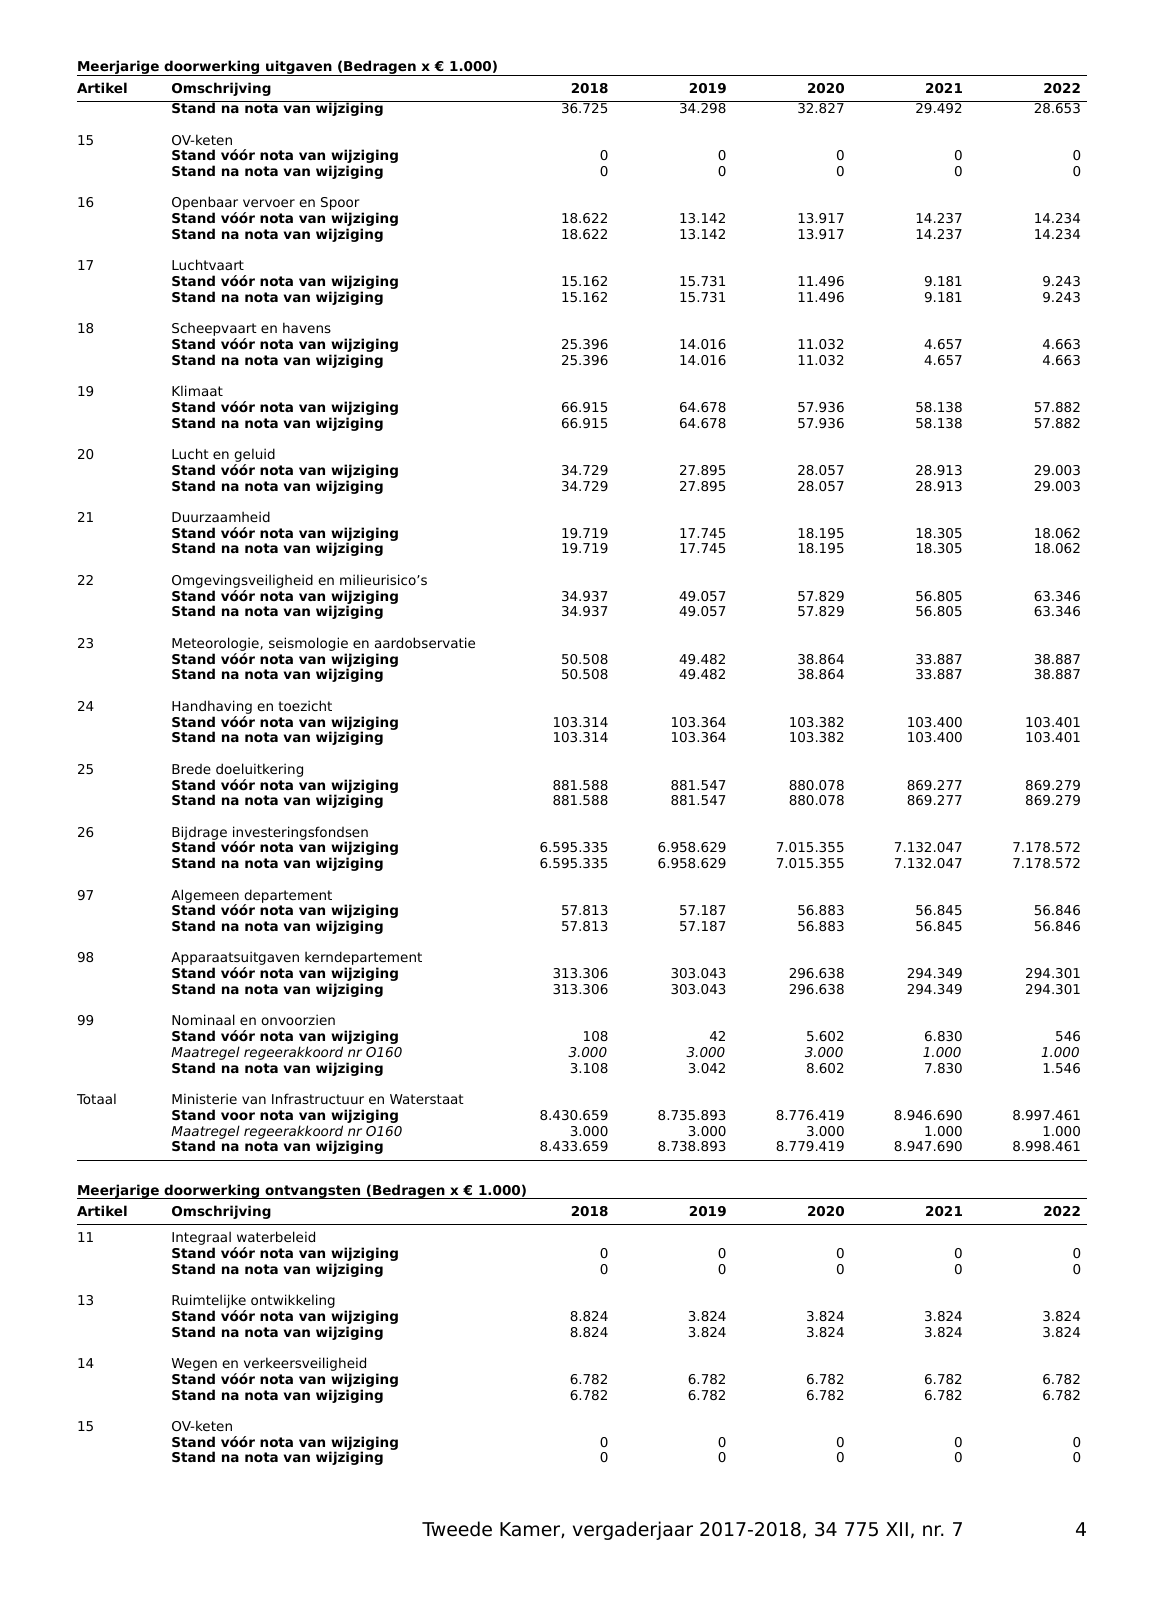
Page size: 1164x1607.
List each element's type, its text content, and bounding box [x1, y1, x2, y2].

table_cell Artikel [77, 1199, 165, 1224]
table_cell 29.003 [969, 479, 1087, 494]
table_cell 0 [850, 1435, 968, 1450]
table_cell 56.846 [969, 903, 1087, 919]
table_cell 18.062 [969, 541, 1087, 557]
table_cell 58.138 [850, 416, 968, 431]
table_cell Stand vóór nota van wijziging [165, 1246, 496, 1261]
table_cell 3.824 [732, 1324, 850, 1340]
table_cell [969, 384, 1087, 400]
table_cell [77, 620, 165, 636]
table_cell 18.305 [850, 541, 968, 557]
table_cell [850, 1340, 968, 1356]
table_cell [77, 793, 165, 809]
table_cell Stand vóór nota van wijziging [165, 903, 496, 919]
table_cell [77, 1139, 165, 1159]
table_cell 0 [496, 164, 614, 179]
table_cell [614, 620, 732, 636]
table_cell [850, 620, 968, 636]
table_cell [850, 872, 968, 887]
table_cell 0 [969, 1261, 1087, 1277]
table_cell Stand vóór nota van wijziging [165, 714, 496, 730]
table_cell [850, 1076, 968, 1092]
table_cell 7.830 [850, 1060, 968, 1076]
table_cell [77, 730, 165, 746]
table_cell [732, 1340, 850, 1356]
table_cell [850, 1419, 968, 1434]
table_cell Stand na nota van wijziging [165, 856, 496, 872]
table_cell [732, 1076, 850, 1092]
table_cell [165, 935, 496, 950]
table_cell 14 [77, 1356, 165, 1372]
table_cell 14.234 [969, 211, 1087, 227]
table_cell [614, 636, 732, 651]
table_cell [850, 683, 968, 699]
table_cell 1.000 [850, 1045, 968, 1060]
table_cell [77, 305, 165, 321]
table_cell 42 [614, 1029, 732, 1045]
table_cell [77, 982, 165, 997]
table_cell [496, 431, 614, 447]
table_cell 3.824 [850, 1324, 968, 1340]
table_cell [850, 243, 968, 258]
table_cell [496, 636, 614, 651]
table_cell 9.181 [850, 274, 968, 290]
table_cell [165, 746, 496, 762]
table_cell [496, 321, 614, 337]
table_cell 9.243 [969, 290, 1087, 305]
table_cell [850, 1013, 968, 1029]
table_cell Meteorologie, seismologie en aardobservatie [165, 636, 496, 651]
table_cell [969, 573, 1087, 588]
table_cell [969, 431, 1087, 447]
table_cell 2020 [732, 76, 850, 101]
table_cell [732, 195, 850, 211]
table_cell 18.305 [850, 526, 968, 541]
table_cell 6.782 [969, 1387, 1087, 1403]
table_cell 25.396 [496, 353, 614, 368]
table_cell [165, 1277, 496, 1293]
table_cell [614, 384, 732, 400]
table_cell [496, 573, 614, 588]
table_cell 6.782 [496, 1387, 614, 1403]
table_cell OV-keten [165, 133, 496, 148]
table_cell [850, 746, 968, 762]
table_cell [614, 243, 732, 258]
table_cell [614, 699, 732, 714]
table_cell 6.782 [614, 1372, 732, 1387]
table_cell [77, 557, 165, 573]
table_cell Stand na nota van wijziging [165, 416, 496, 431]
table_cell [496, 1419, 614, 1434]
table_cell [77, 1029, 165, 1045]
table_cell [850, 699, 968, 714]
table_cell 34.298 [614, 102, 732, 117]
table_cell 57.882 [969, 416, 1087, 431]
table_cell 0 [614, 1246, 732, 1261]
table_cell [732, 117, 850, 132]
table_cell [732, 683, 850, 699]
table_cell 103.401 [969, 714, 1087, 730]
table_cell Stand vóór nota van wijziging [165, 966, 496, 982]
table_cell 34.937 [496, 604, 614, 620]
table_cell [614, 683, 732, 699]
table_cell 881.547 [614, 777, 732, 793]
table_cell 15 [77, 133, 165, 148]
table_cell 3.824 [614, 1324, 732, 1340]
table_cell [165, 998, 496, 1013]
table_cell Stand na nota van wijziging [165, 164, 496, 179]
table_cell [850, 825, 968, 840]
table_cell 869.279 [969, 793, 1087, 809]
table_cell Stand na nota van wijziging [165, 353, 496, 368]
table_cell [614, 573, 732, 588]
table_cell Wegen en verkeersveiligheid [165, 1356, 496, 1372]
table_cell 1.000 [969, 1123, 1087, 1139]
table_cell [496, 494, 614, 510]
table_cell 57.936 [732, 400, 850, 416]
table_cell Ministerie van Infrastructuur en Waterstaat [165, 1092, 496, 1108]
table_cell [732, 888, 850, 903]
table_cell [77, 1060, 165, 1076]
table_cell [614, 872, 732, 887]
table_cell [732, 1092, 850, 1108]
table_cell 13.917 [732, 211, 850, 227]
table_cell 3.824 [732, 1309, 850, 1324]
table_cell 108 [496, 1029, 614, 1045]
table_cell 3.000 [732, 1123, 850, 1139]
table_cell [850, 431, 968, 447]
table_cell 2019 [614, 76, 732, 101]
table_cell [732, 809, 850, 824]
table_cell 56.883 [732, 919, 850, 934]
table_cell 7.015.355 [732, 856, 850, 872]
table_cell 8.776.419 [732, 1108, 850, 1123]
table_cell 546 [969, 1029, 1087, 1045]
table_cell 0 [850, 164, 968, 179]
table_cell [496, 825, 614, 840]
table_cell 34.729 [496, 463, 614, 478]
table_cell [165, 180, 496, 195]
table_cell [969, 447, 1087, 463]
table_cell [77, 368, 165, 384]
table_cell [969, 258, 1087, 274]
table_cell 2018 [496, 1199, 614, 1224]
table_cell [732, 447, 850, 463]
table_cell [77, 1372, 165, 1387]
table_cell Stand vóór nota van wijziging [165, 1309, 496, 1324]
table_cell [614, 935, 732, 950]
table_cell 17.745 [614, 541, 732, 557]
table_cell 28.057 [732, 463, 850, 478]
table_cell [496, 935, 614, 950]
table_cell [496, 243, 614, 258]
table_cell [77, 479, 165, 494]
table_cell [165, 1076, 496, 1092]
table_cell 0 [732, 1246, 850, 1261]
table_cell 57.882 [969, 400, 1087, 416]
table_cell 3.000 [614, 1123, 732, 1139]
table_cell 2019 [614, 1199, 732, 1224]
table_cell [732, 825, 850, 840]
table_cell [850, 935, 968, 950]
table_cell Integraal waterbeleid [165, 1225, 496, 1246]
table_cell 296.638 [732, 966, 850, 982]
table_cell 8.433.659 [496, 1139, 614, 1159]
table_cell 8.946.690 [850, 1108, 968, 1123]
table_cell 6.782 [969, 1372, 1087, 1387]
table_cell [614, 809, 732, 824]
table_cell 57.829 [732, 604, 850, 620]
table_cell [969, 133, 1087, 148]
table_cell [165, 494, 496, 510]
table_cell 15.162 [496, 290, 614, 305]
table_cell 17 [77, 258, 165, 274]
table_cell 18.195 [732, 526, 850, 541]
table_cell Handhaving en toezicht [165, 699, 496, 714]
table_cell [77, 1309, 165, 1324]
table_cell 0 [850, 1450, 968, 1466]
table_cell 103.314 [496, 714, 614, 730]
table_cell [969, 243, 1087, 258]
table_cell [496, 872, 614, 887]
table_cell Openbaar vervoer en Spoor [165, 195, 496, 211]
table_cell 0 [850, 1246, 968, 1261]
table_cell [850, 321, 968, 337]
table_cell [496, 746, 614, 762]
table_cell 7.178.572 [969, 856, 1087, 872]
table_cell [850, 368, 968, 384]
table_cell 25 [77, 762, 165, 777]
table_cell [77, 541, 165, 557]
table_cell 50.508 [496, 651, 614, 667]
table_cell 18.195 [732, 541, 850, 557]
table_cell Totaal [77, 1092, 165, 1108]
table_cell [165, 117, 496, 132]
table_cell 0 [969, 1435, 1087, 1450]
table_cell [850, 258, 968, 274]
table_cell Stand na nota van wijziging [165, 479, 496, 494]
table_cell [969, 746, 1087, 762]
table_cell [614, 305, 732, 321]
table_cell [969, 1076, 1087, 1092]
table_cell 3.042 [614, 1060, 732, 1076]
table_cell 3.000 [614, 1045, 732, 1060]
table_cell [850, 117, 968, 132]
table_cell 13.917 [732, 227, 850, 242]
table_cell 0 [850, 1261, 968, 1277]
table_cell 4.663 [969, 353, 1087, 368]
table_cell Stand na nota van wijziging [165, 1060, 496, 1076]
table_cell Luchtvaart [165, 258, 496, 274]
table_cell [496, 998, 614, 1013]
table_cell [850, 950, 968, 966]
table_cell 0 [496, 1450, 614, 1466]
table_cell [850, 636, 968, 651]
table_cell 18.062 [969, 526, 1087, 541]
table_cell [77, 1123, 165, 1139]
table_cell [850, 195, 968, 211]
table_cell Stand vóór nota van wijziging [165, 651, 496, 667]
table_cell [77, 1261, 165, 1277]
table_cell Stand vóór nota van wijziging [165, 148, 496, 164]
table_cell [614, 557, 732, 573]
table_cell [496, 447, 614, 463]
table_cell 28.913 [850, 463, 968, 478]
table_cell [496, 368, 614, 384]
table_cell [969, 620, 1087, 636]
table_cell 3.824 [969, 1324, 1087, 1340]
table_cell 6.595.335 [496, 856, 614, 872]
table_cell 0 [969, 148, 1087, 164]
table_cell [77, 903, 165, 919]
table_cell [77, 211, 165, 227]
table_cell 32.827 [732, 102, 850, 117]
table_cell [165, 1340, 496, 1356]
table_cell 4.657 [850, 353, 968, 368]
table_cell [850, 1092, 968, 1108]
table_cell 9.181 [850, 290, 968, 305]
table_cell 14.237 [850, 227, 968, 242]
table_cell [77, 494, 165, 510]
table_cell [732, 431, 850, 447]
table_cell Stand na nota van wijziging [165, 1139, 496, 1159]
table_cell 0 [496, 148, 614, 164]
table_cell [969, 510, 1087, 526]
table_cell [77, 714, 165, 730]
table_cell [496, 180, 614, 195]
table_cell 880.078 [732, 793, 850, 809]
table_cell 19 [77, 384, 165, 400]
table_cell 56.805 [850, 604, 968, 620]
table_cell 13 [77, 1293, 165, 1309]
table_cell [732, 1293, 850, 1309]
table_cell [732, 699, 850, 714]
table_cell Stand na nota van wijziging [165, 730, 496, 746]
table_cell 29.003 [969, 463, 1087, 478]
table_cell 0 [614, 148, 732, 164]
table_cell [850, 133, 968, 148]
table_cell 7.132.047 [850, 840, 968, 856]
table_cell [850, 510, 968, 526]
table_cell [969, 117, 1087, 132]
table_cell 64.678 [614, 400, 732, 416]
table_cell [969, 1013, 1087, 1029]
table_cell 15.731 [614, 274, 732, 290]
table_cell 58.138 [850, 400, 968, 416]
table_cell [732, 243, 850, 258]
table_cell 0 [614, 1435, 732, 1450]
table_cell 8.998.461 [969, 1139, 1087, 1159]
table_cell [77, 274, 165, 290]
table_cell 881.588 [496, 777, 614, 793]
table_cell [77, 526, 165, 541]
table_cell [77, 337, 165, 353]
table_cell [732, 573, 850, 588]
table_cell [732, 180, 850, 195]
table_cell [77, 966, 165, 982]
table_cell 6.830 [850, 1029, 968, 1045]
table_cell [614, 1092, 732, 1108]
table_cell [496, 683, 614, 699]
table_cell [614, 180, 732, 195]
table_cell [614, 1293, 732, 1309]
table_cell 3.824 [969, 1309, 1087, 1324]
table_cell [850, 180, 968, 195]
table_cell [614, 368, 732, 384]
table_cell [496, 762, 614, 777]
table_cell Apparaatsuitgaven kerndepartement [165, 950, 496, 966]
table_cell [614, 510, 732, 526]
table_cell 0 [850, 148, 968, 164]
table_cell 2022 [969, 76, 1087, 101]
table_cell [496, 384, 614, 400]
table_cell 3.000 [496, 1045, 614, 1060]
table_cell 8.997.461 [969, 1108, 1087, 1123]
table_cell [732, 1403, 850, 1419]
table_cell [732, 746, 850, 762]
table_header Meerjarige doorwerking uitgaven (Bedragen x € 1.000) [77, 59, 1087, 75]
table_cell [969, 180, 1087, 195]
table_cell 38.887 [969, 667, 1087, 683]
table_cell [77, 1324, 165, 1340]
table_cell [969, 557, 1087, 573]
table_cell [850, 447, 968, 463]
table_cell 6.782 [614, 1387, 732, 1403]
table_cell [614, 1403, 732, 1419]
table_cell 14.016 [614, 337, 732, 353]
table_cell OV-keten [165, 1419, 496, 1434]
table_cell 38.864 [732, 667, 850, 683]
table_cell [496, 1293, 614, 1309]
table_cell 103.382 [732, 730, 850, 746]
table_cell 6.782 [732, 1372, 850, 1387]
table_cell [969, 950, 1087, 966]
table_cell 0 [969, 164, 1087, 179]
table_cell [969, 825, 1087, 840]
table_cell Stand na nota van wijziging [165, 982, 496, 997]
table_cell 23 [77, 636, 165, 651]
table_cell [732, 258, 850, 274]
table_cell 17.745 [614, 526, 732, 541]
table_cell 7.132.047 [850, 856, 968, 872]
table_cell 313.306 [496, 982, 614, 997]
table_cell [969, 683, 1087, 699]
table_cell 103.400 [850, 730, 968, 746]
table_cell [496, 557, 614, 573]
table_cell 303.043 [614, 982, 732, 997]
table_cell [732, 1419, 850, 1434]
table_cell 49.482 [614, 667, 732, 683]
table_cell [77, 1277, 165, 1293]
table_cell 7.178.572 [969, 840, 1087, 856]
table_cell 2021 [850, 76, 968, 101]
table_cell [165, 872, 496, 887]
table_cell [496, 620, 614, 636]
table_cell Stand na nota van wijziging [165, 102, 496, 117]
table_cell 26 [77, 825, 165, 840]
table_cell 1.000 [850, 1123, 968, 1139]
table_cell 3.824 [614, 1309, 732, 1324]
table_cell Stand vóór nota van wijziging [165, 463, 496, 478]
table_cell [77, 872, 165, 887]
table_cell 98 [77, 950, 165, 966]
table_cell 63.346 [969, 604, 1087, 620]
table_cell Klimaat [165, 384, 496, 400]
table_cell [614, 950, 732, 966]
table_cell [77, 164, 165, 179]
table_cell [165, 1403, 496, 1419]
table_cell [614, 447, 732, 463]
table_cell 50.508 [496, 667, 614, 683]
table_cell 3.000 [732, 1045, 850, 1060]
table_cell 0 [732, 1435, 850, 1450]
table_cell 64.678 [614, 416, 732, 431]
table_cell 19.719 [496, 526, 614, 541]
table_cell [165, 557, 496, 573]
table_cell 103.364 [614, 730, 732, 746]
table_cell [969, 1293, 1087, 1309]
table_cell 24 [77, 699, 165, 714]
table_cell 6.782 [850, 1372, 968, 1387]
table_cell Stand na nota van wijziging [165, 667, 496, 683]
table_cell 294.301 [969, 982, 1087, 997]
table_cell 0 [614, 1450, 732, 1466]
table_cell 1.000 [969, 1045, 1087, 1060]
table_cell [496, 258, 614, 274]
table_cell [614, 195, 732, 211]
table_cell 8.738.893 [614, 1139, 732, 1159]
table_cell [77, 840, 165, 856]
table_cell 313.306 [496, 966, 614, 982]
table_cell [165, 305, 496, 321]
table_cell 97 [77, 888, 165, 903]
table_cell [165, 431, 496, 447]
table_cell 22 [77, 573, 165, 588]
table_cell 57.187 [614, 919, 732, 934]
table_cell 18.622 [496, 227, 614, 242]
table_cell [77, 998, 165, 1013]
table_cell 8.824 [496, 1309, 614, 1324]
table_cell 15.731 [614, 290, 732, 305]
table_cell 4.663 [969, 337, 1087, 353]
table_cell 8.602 [732, 1060, 850, 1076]
table_cell 8.824 [496, 1324, 614, 1340]
table_cell [969, 935, 1087, 950]
table_cell 14.237 [850, 211, 968, 227]
table_cell [969, 1356, 1087, 1372]
table_cell [969, 762, 1087, 777]
table_cell 6.958.629 [614, 840, 732, 856]
table_cell [969, 1419, 1087, 1434]
table_cell 36.725 [496, 102, 614, 117]
table_cell Stand na nota van wijziging [165, 1261, 496, 1277]
table_cell 11 [77, 1225, 165, 1246]
table_cell 11.032 [732, 353, 850, 368]
table_cell 13.142 [614, 227, 732, 242]
table_cell [77, 746, 165, 762]
table_cell [614, 117, 732, 132]
table_cell [77, 935, 165, 950]
table_cell Nominaal en onvoorzien [165, 1013, 496, 1029]
table_cell [496, 195, 614, 211]
table_cell 57.187 [614, 903, 732, 919]
table_cell [614, 1340, 732, 1356]
table_cell [732, 1277, 850, 1293]
table_cell [77, 180, 165, 195]
table_cell [850, 305, 968, 321]
table_cell [496, 1356, 614, 1372]
table_cell [732, 636, 850, 651]
table_cell 21 [77, 510, 165, 526]
table_cell [732, 762, 850, 777]
table_cell [77, 1108, 165, 1123]
table_cell [969, 872, 1087, 887]
table_cell [732, 305, 850, 321]
table_cell [969, 321, 1087, 337]
table_cell [614, 888, 732, 903]
table_cell [732, 510, 850, 526]
table_cell 25.396 [496, 337, 614, 353]
table_cell [850, 494, 968, 510]
table_cell 38.864 [732, 651, 850, 667]
table_cell 6.782 [496, 1372, 614, 1387]
table_cell Stand vóór nota van wijziging [165, 589, 496, 604]
table_cell 5.602 [732, 1029, 850, 1045]
table_cell [732, 872, 850, 887]
table_cell [732, 950, 850, 966]
table_cell 869.279 [969, 777, 1087, 793]
table_cell [77, 777, 165, 793]
table_cell [77, 463, 165, 478]
table_cell [496, 510, 614, 526]
table_cell [614, 494, 732, 510]
table_cell 56.846 [969, 919, 1087, 934]
table_cell Stand na nota van wijziging [165, 227, 496, 242]
table_cell 0 [732, 148, 850, 164]
table_cell [732, 368, 850, 384]
table_cell [732, 998, 850, 1013]
table_cell Omschrijving [165, 76, 496, 101]
table_cell Ruimtelijke ontwikkeling [165, 1293, 496, 1309]
table_cell 294.349 [850, 966, 968, 982]
table_cell 6.595.335 [496, 840, 614, 856]
table_cell 0 [732, 1450, 850, 1466]
table_cell [732, 557, 850, 573]
table_cell [165, 809, 496, 824]
table_cell [77, 227, 165, 242]
table_cell 13.142 [614, 211, 732, 227]
table_cell Lucht en geluid [165, 447, 496, 463]
table_cell 0 [496, 1435, 614, 1450]
table_cell 63.346 [969, 589, 1087, 604]
table_cell [969, 1403, 1087, 1419]
table_cell 881.588 [496, 793, 614, 809]
table_cell 294.301 [969, 966, 1087, 982]
table_cell [969, 305, 1087, 321]
table_cell [77, 1246, 165, 1261]
table_cell 56.805 [850, 589, 968, 604]
table_cell [614, 258, 732, 274]
table_cell [732, 1225, 850, 1246]
table_cell [969, 1225, 1087, 1246]
table_cell Stand na nota van wijziging [165, 1450, 496, 1466]
table_cell 880.078 [732, 777, 850, 793]
table_cell [850, 573, 968, 588]
table_cell 103.382 [732, 714, 850, 730]
table_cell 303.043 [614, 966, 732, 982]
table_cell [969, 636, 1087, 651]
table_cell [496, 1076, 614, 1092]
table_cell 2020 [732, 1199, 850, 1224]
table_cell 0 [732, 164, 850, 179]
table_cell Bijdrage investeringsfondsen [165, 825, 496, 840]
table_cell 869.277 [850, 793, 968, 809]
table_cell [969, 809, 1087, 824]
table_cell [496, 1277, 614, 1293]
table_cell [614, 1419, 732, 1434]
table_cell 56.883 [732, 903, 850, 919]
table_cell 34.937 [496, 589, 614, 604]
table_cell 103.364 [614, 714, 732, 730]
table_cell 294.349 [850, 982, 968, 997]
table_cell [496, 809, 614, 824]
table_cell 38.887 [969, 651, 1087, 667]
table_cell Stand vóór nota van wijziging [165, 777, 496, 793]
table_cell Stand vóór nota van wijziging [165, 840, 496, 856]
table_cell [496, 888, 614, 903]
table_cell 2018 [496, 76, 614, 101]
table_cell [614, 762, 732, 777]
table_cell 57.829 [732, 589, 850, 604]
table_cell [850, 384, 968, 400]
table_cell [77, 1045, 165, 1060]
table_cell [614, 746, 732, 762]
table_cell [969, 699, 1087, 714]
table_cell 3.824 [850, 1309, 968, 1324]
table_cell 2021 [850, 1199, 968, 1224]
table_cell [614, 825, 732, 840]
table_cell 15 [77, 1419, 165, 1434]
table_cell Stand na nota van wijziging [165, 290, 496, 305]
table_cell [732, 384, 850, 400]
table_cell 28.653 [969, 102, 1087, 117]
table_cell [850, 1403, 968, 1419]
table_cell 103.314 [496, 730, 614, 746]
table_cell [732, 494, 850, 510]
table_cell 20 [77, 447, 165, 463]
table_cell [732, 133, 850, 148]
table_cell [969, 1340, 1087, 1356]
table_cell [969, 368, 1087, 384]
table_cell [614, 1076, 732, 1092]
table_cell [732, 935, 850, 950]
table_cell [850, 1225, 968, 1246]
table_cell [850, 1356, 968, 1372]
table_cell Stand na nota van wijziging [165, 1324, 496, 1340]
table_cell Omgevingsveiligheid en milieurisico’s [165, 573, 496, 588]
table_cell [77, 431, 165, 447]
table_cell 103.401 [969, 730, 1087, 746]
table_cell 15.162 [496, 274, 614, 290]
table_cell [614, 1356, 732, 1372]
table_cell 0 [496, 1246, 614, 1261]
table_cell 6.958.629 [614, 856, 732, 872]
table_cell Algemeen departement [165, 888, 496, 903]
table_cell 18 [77, 321, 165, 337]
table_cell Stand na nota van wijziging [165, 541, 496, 557]
table_cell [732, 620, 850, 636]
table_cell 8.779.419 [732, 1139, 850, 1159]
table_cell [77, 651, 165, 667]
table_cell 7.015.355 [732, 840, 850, 856]
table_cell 11.496 [732, 274, 850, 290]
table_cell [614, 1277, 732, 1293]
table_cell [496, 305, 614, 321]
table_cell Maatregel regeerakkoord nr O160 [165, 1123, 496, 1139]
table_cell [614, 998, 732, 1013]
table_cell [614, 133, 732, 148]
table_cell Stand vóór nota van wijziging [165, 337, 496, 353]
table_cell Duurzaamheid [165, 510, 496, 526]
table_cell 99 [77, 1013, 165, 1029]
table_cell [496, 1013, 614, 1029]
table_cell 28.913 [850, 479, 968, 494]
table_cell [165, 683, 496, 699]
table_cell Artikel [77, 76, 165, 101]
table_cell 8.735.893 [614, 1108, 732, 1123]
table_cell Stand vóór nota van wijziging [165, 1372, 496, 1387]
table_cell [969, 888, 1087, 903]
table_header Meerjarige doorwerking ontvangsten (Bedragen x € 1.000) [77, 1183, 1087, 1198]
table_cell 56.845 [850, 919, 968, 934]
table_cell Stand na nota van wijziging [165, 1387, 496, 1403]
table_cell [77, 102, 165, 117]
table_cell 28.057 [732, 479, 850, 494]
table_cell [850, 762, 968, 777]
table_cell [77, 1435, 165, 1450]
table_cell 0 [496, 1261, 614, 1277]
table_cell 29.492 [850, 102, 968, 117]
table_cell 869.277 [850, 777, 968, 793]
table_cell [614, 1013, 732, 1029]
table_cell [77, 604, 165, 620]
table_cell [969, 1277, 1087, 1293]
table_cell 27.895 [614, 463, 732, 478]
table_cell 27.895 [614, 479, 732, 494]
table_cell 2022 [969, 1199, 1087, 1224]
table_cell [165, 243, 496, 258]
table_cell 8.430.659 [496, 1108, 614, 1123]
table_cell [732, 321, 850, 337]
table_cell [77, 353, 165, 368]
table_cell 18.622 [496, 211, 614, 227]
table_cell 16 [77, 195, 165, 211]
table_cell [496, 699, 614, 714]
table_cell [496, 1092, 614, 1108]
table_cell Scheepvaart en havens [165, 321, 496, 337]
table_cell [969, 195, 1087, 211]
table_cell 33.887 [850, 667, 968, 683]
table_cell 103.400 [850, 714, 968, 730]
table_cell 14.016 [614, 353, 732, 368]
table_cell [77, 589, 165, 604]
table_cell [850, 1277, 968, 1293]
table_cell Brede doeluitkering [165, 762, 496, 777]
table_cell Stand vóór nota van wijziging [165, 400, 496, 416]
table_cell [614, 431, 732, 447]
table_cell [850, 888, 968, 903]
table_cell Stand na nota van wijziging [165, 919, 496, 934]
table_cell [969, 998, 1087, 1013]
table_cell 66.915 [496, 416, 614, 431]
table_cell [77, 416, 165, 431]
table_cell [77, 683, 165, 699]
table_cell 0 [614, 1261, 732, 1277]
table_cell 49.482 [614, 651, 732, 667]
table_cell 19.719 [496, 541, 614, 557]
table_cell 0 [969, 1450, 1087, 1466]
table_cell [77, 1403, 165, 1419]
table_cell [165, 620, 496, 636]
table_cell 11.032 [732, 337, 850, 353]
table_cell Stand vóór nota van wijziging [165, 274, 496, 290]
table_cell [77, 856, 165, 872]
table_cell [77, 243, 165, 258]
table_cell [77, 667, 165, 683]
table_cell 8.947.690 [850, 1139, 968, 1159]
table_cell [969, 1092, 1087, 1108]
table_cell [850, 998, 968, 1013]
table_cell [77, 1450, 165, 1466]
table_cell Stand vóór nota van wijziging [165, 1435, 496, 1450]
table_cell [496, 1403, 614, 1419]
table_cell 33.887 [850, 651, 968, 667]
table_cell 0 [732, 1261, 850, 1277]
table_cell [77, 148, 165, 164]
table_cell 3.000 [496, 1123, 614, 1139]
table_cell 57.813 [496, 919, 614, 934]
table_cell Stand na nota van wijziging [165, 604, 496, 620]
table_cell Maatregel regeerakkoord nr O160 [165, 1045, 496, 1060]
table_cell 6.782 [732, 1387, 850, 1403]
table_cell Stand na nota van wijziging [165, 793, 496, 809]
table_cell 1.546 [969, 1060, 1087, 1076]
table_cell [614, 1225, 732, 1246]
table_cell 0 [614, 164, 732, 179]
table_cell [77, 1076, 165, 1092]
table_cell [496, 117, 614, 132]
table_cell 57.936 [732, 416, 850, 431]
table_cell 57.813 [496, 903, 614, 919]
table_cell 14.234 [969, 227, 1087, 242]
table_cell [496, 950, 614, 966]
table_cell 0 [969, 1246, 1087, 1261]
table_cell [732, 1356, 850, 1372]
table_cell 3.108 [496, 1060, 614, 1076]
table_cell [77, 809, 165, 824]
table_cell [77, 1387, 165, 1403]
table_cell [77, 290, 165, 305]
table_cell Stand vóór nota van wijziging [165, 1029, 496, 1045]
table_cell 11.496 [732, 290, 850, 305]
table_cell [614, 321, 732, 337]
table_cell [77, 919, 165, 934]
table_cell 66.915 [496, 400, 614, 416]
table_cell [496, 1225, 614, 1246]
table_cell 6.782 [850, 1387, 968, 1403]
table_cell 296.638 [732, 982, 850, 997]
table_cell [732, 1013, 850, 1029]
table_cell 49.057 [614, 604, 732, 620]
table_cell Omschrijving [165, 1199, 496, 1224]
table_cell [77, 117, 165, 132]
table_cell 9.243 [969, 274, 1087, 290]
table_cell [77, 1340, 165, 1356]
table_cell [165, 368, 496, 384]
table_cell 56.845 [850, 903, 968, 919]
table_cell [850, 557, 968, 573]
table_cell 4.657 [850, 337, 968, 353]
table_cell Stand vóór nota van wijziging [165, 526, 496, 541]
table_cell 49.057 [614, 589, 732, 604]
table_cell 34.729 [496, 479, 614, 494]
table_cell [850, 1293, 968, 1309]
table_cell Stand vóór nota van wijziging [165, 211, 496, 227]
table_cell [77, 400, 165, 416]
table_cell Stand voor nota van wijziging [165, 1108, 496, 1123]
table_cell [496, 133, 614, 148]
table_cell 881.547 [614, 793, 732, 809]
table_cell [969, 494, 1087, 510]
table_cell [496, 1340, 614, 1356]
table_cell [850, 809, 968, 824]
